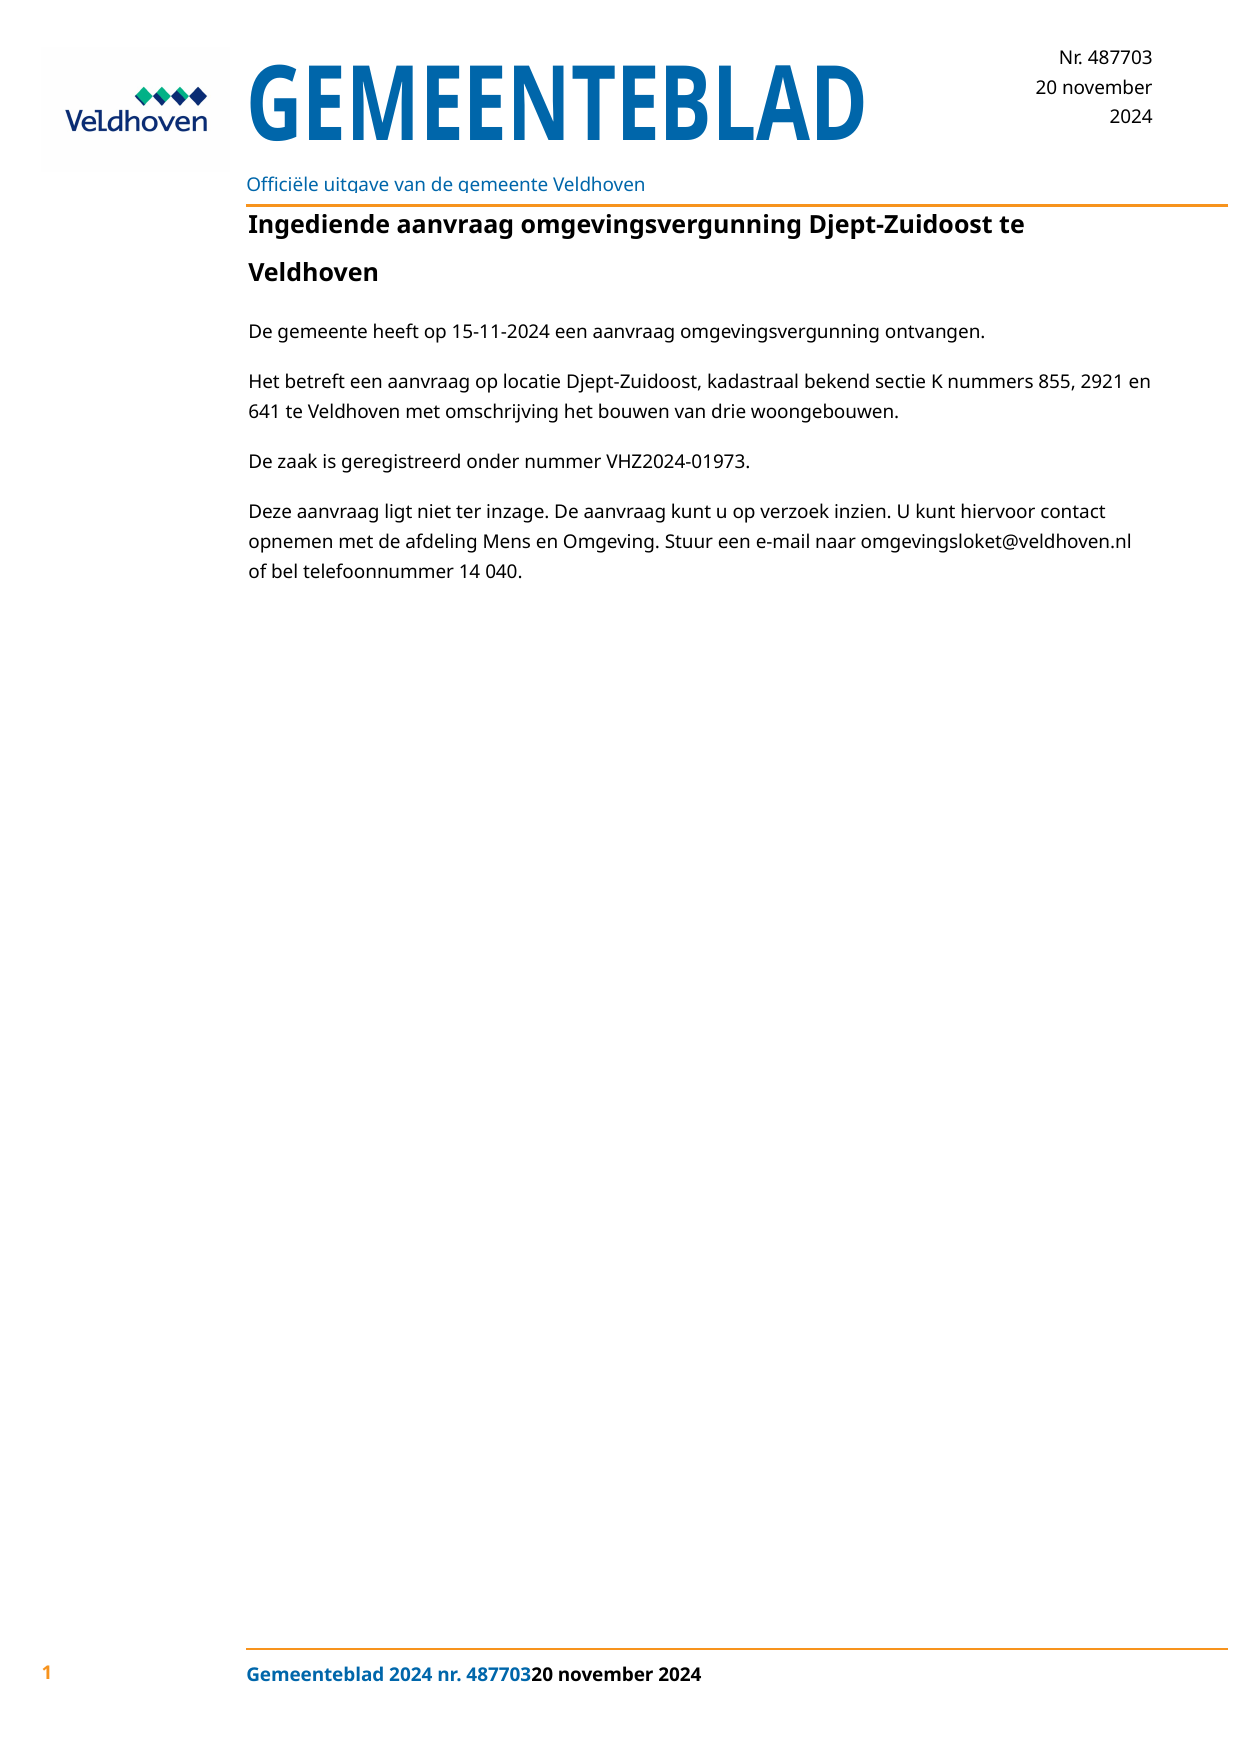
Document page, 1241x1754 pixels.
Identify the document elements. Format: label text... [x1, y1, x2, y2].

text Het betreft een aanvraag op locatie Djept-Zuidoost, kadastraal bekend sectie K nummers 855, 2921 en 641 te Veldhoven met omschrijving het bouwen van drie woongebouwen. [248, 368, 1152, 424]
text De gemeente heeft op 15-11-2024 een aanvraag omgevingsvergunning ontvangen. [248, 318, 1152, 344]
text Ingediende aanvraag omgevingsvergunning Djept-Zuidoost te Veldhoven [248, 207, 1152, 288]
text Deze aanvraag ligt niet ter inzage. De aanvraag kunt u op verzoek inzien. U kunt hiervoor contact opnemen met de afdeling Mens en Omgeving. Stuur een e-mail naar omgevingsloket@veldhoven.nl of bel telefoonnummer 14 040. [248, 499, 1152, 584]
picture [41, 47, 231, 172]
text De zaak is geregistreerd onder nummer VHZ2024-01973. [248, 448, 1152, 474]
